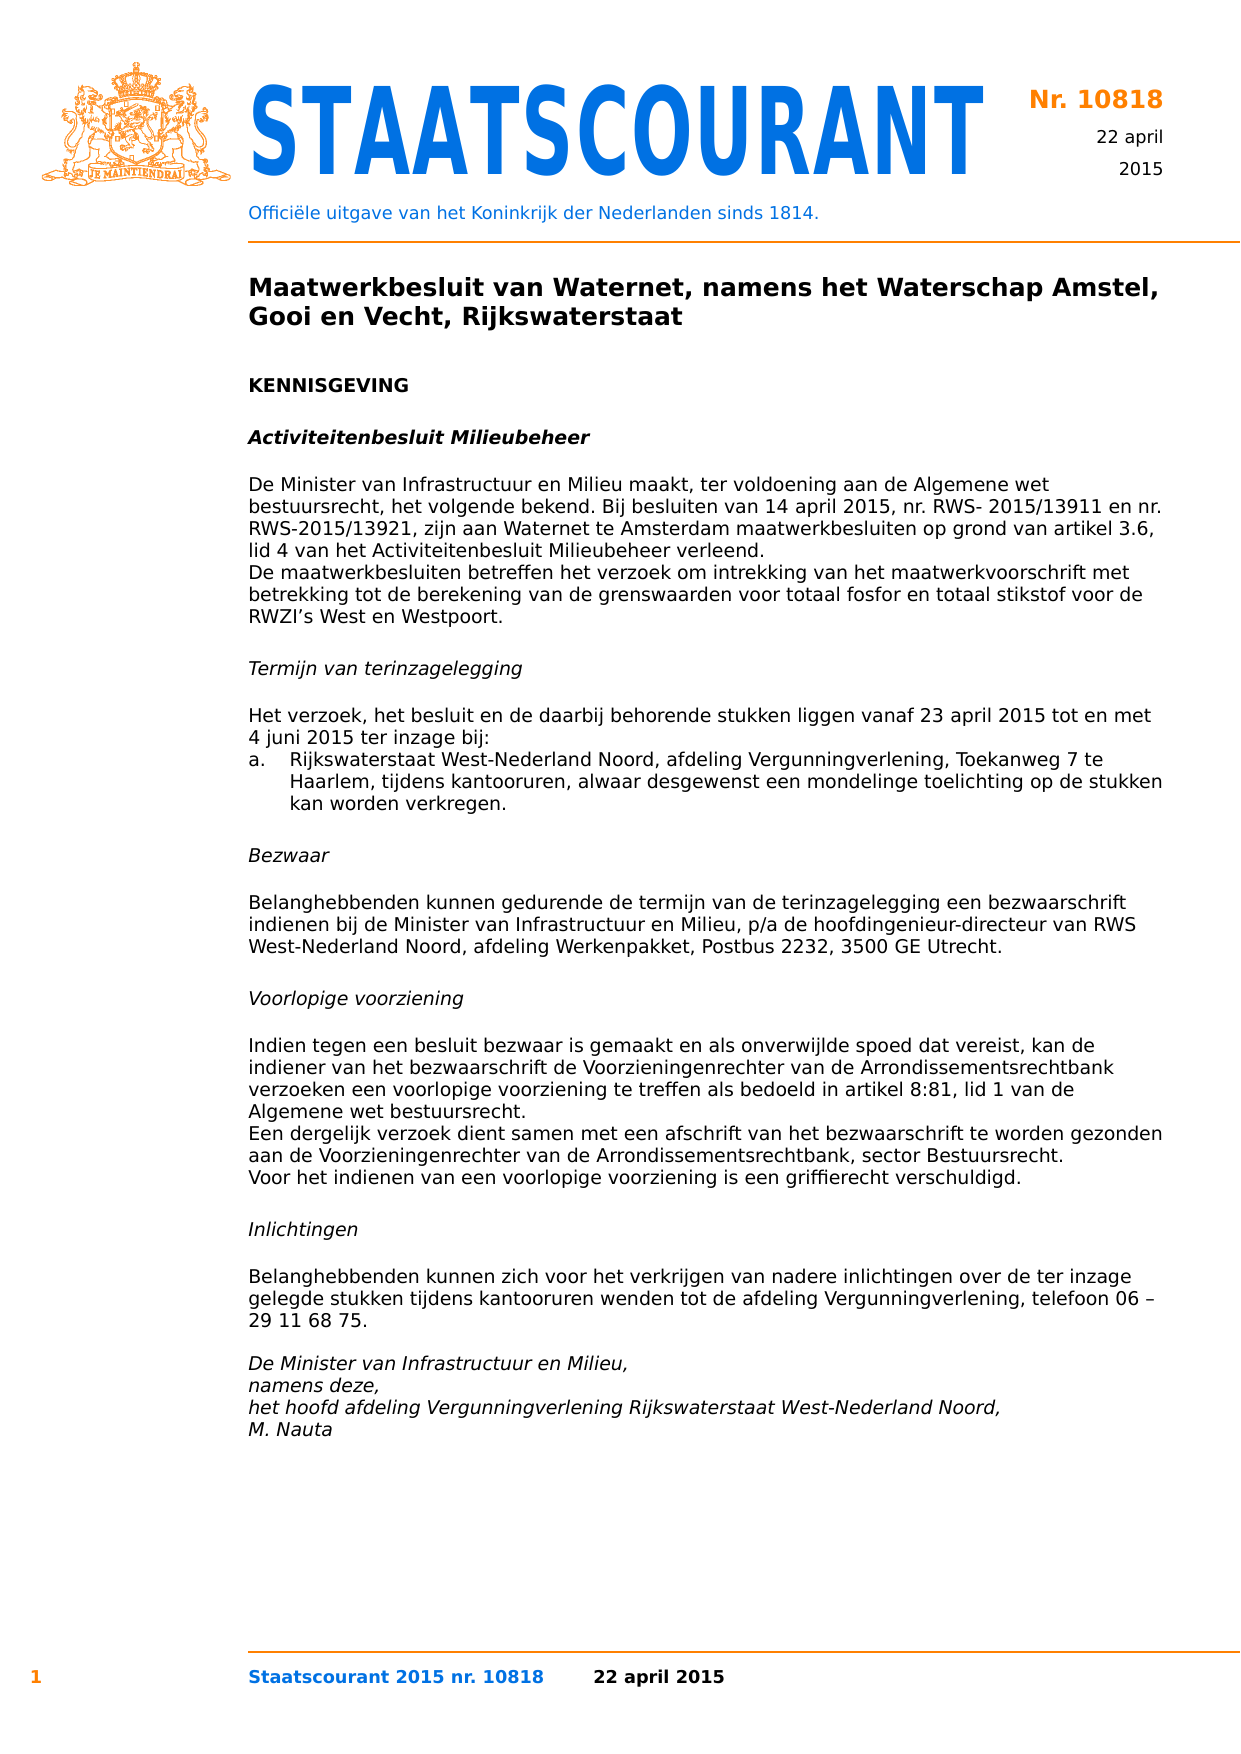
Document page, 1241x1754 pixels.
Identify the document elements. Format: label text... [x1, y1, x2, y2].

text Indien tegen een besluit bezwaar is gemaakt en als onverwijlde spoed dat vereist, kan de indiener van het bezwaarschrift de Voorzieningenrechter van de Arrondissementsrechtbank verzoeken een voorlopige voorziening te treffen als bedoeld in artikel 8:81, lid 1 van de Algemene wet bestuursrecht. [248, 1035, 1163, 1123]
text De Minister van Infrastructuur en Milieu, namens deze, het hoofd afdeling Vergunningverlening Rijkswaterstaat West-Nederland Noord, M. Nauta [248, 1353, 1163, 1441]
subtitle Maatwerkbesluit van Waternet, namens het Waterschap Amstel, Gooi en Vecht, Rijkswaterstaat [248, 273, 1163, 331]
text Belanghebbenden kunnen gedurende de termijn van de terinzagelegging een bezwaarschrift indienen bij de Minister van Infrastructuur en Milieu, p/a de hoofdingenieur-directeur van RWS West-Nederland Noord, afdeling Werkenpakket, Postbus 2232, 3500 GE Utrecht. [248, 892, 1163, 958]
text Voor het indienen van een voorlopige voorziening is een griffierecht verschuldigd. [248, 1167, 1163, 1188]
picture [41, 62, 231, 186]
subtitle Termijn van terinzagelegging [248, 658, 1163, 680]
table_cell 2015 [998, 153, 1240, 203]
subtitle KENNISGEVING [248, 375, 1163, 397]
table_header STAATSCOURANT [248, 62, 998, 203]
text Belanghebbenden kunnen zich voor het verkrijgen van nadere inlichtingen over de ter inzage gelegde stukken tijdens kantooruren wenden tot de afdeling Vergunningverlening, telefoon 06 – 29 11 68 75. [248, 1266, 1163, 1331]
table_cell Officiële uitgave van het Koninkrijk der Nederlanden sinds 1814. [248, 203, 1240, 241]
subtitle Voorlopige voorziening [248, 988, 1163, 1010]
subtitle Inlichtingen [248, 1218, 1163, 1241]
table_cell 22 april [998, 121, 1240, 153]
text a. Rijkswaterstaat West-Nederland Noord, afdeling Vergunningverlening, Toekanweg 7 te Haarlem, tijdens kantooruren, alwaar desgewenst een mondelinge toelichting op de stukken kan worden verkregen. [248, 749, 1163, 815]
text De maatwerkbesluiten betreffen het verzoek om intrekking van het maatwerkvoorschrift met betrekking tot de berekening van de grenswaarden voor totaal fosfor en totaal stikstof voor de RWZI’s West en Westpoort. [248, 562, 1163, 628]
subtitle Activiteitenbesluit Milieubeheer [248, 427, 1163, 449]
text De Minister van Infrastructuur en Milieu maakt, ter voldoening aan de Algemene wet bestuursrecht, het volgende bekend. Bij besluiten van 14 april 2015, nr. RWS- 2015/13911 en nr. RWS-2015/13921, zijn aan Waternet te Amsterdam maatwerkbesluiten op grond van artikel 3.6, lid 4 van het Activiteitenbesluit Milieubeheer verleend. [248, 474, 1163, 562]
text Een dergelijk verzoek dient samen met een afschrift van het bezwaarschrift te worden gezonden aan de Voorzieningenrechter van de Arrondissementsrechtbank, sector Bestuursrecht. [248, 1123, 1163, 1167]
table_header Nr. 10818 [998, 62, 1240, 121]
table_header [25, 62, 248, 241]
subtitle Bezwaar [248, 845, 1163, 867]
text Het verzoek, het besluit en de daarbij behorende stukken liggen vanaf 23 april 2015 tot en met 4 juni 2015 ter inzage bij: [248, 705, 1163, 749]
